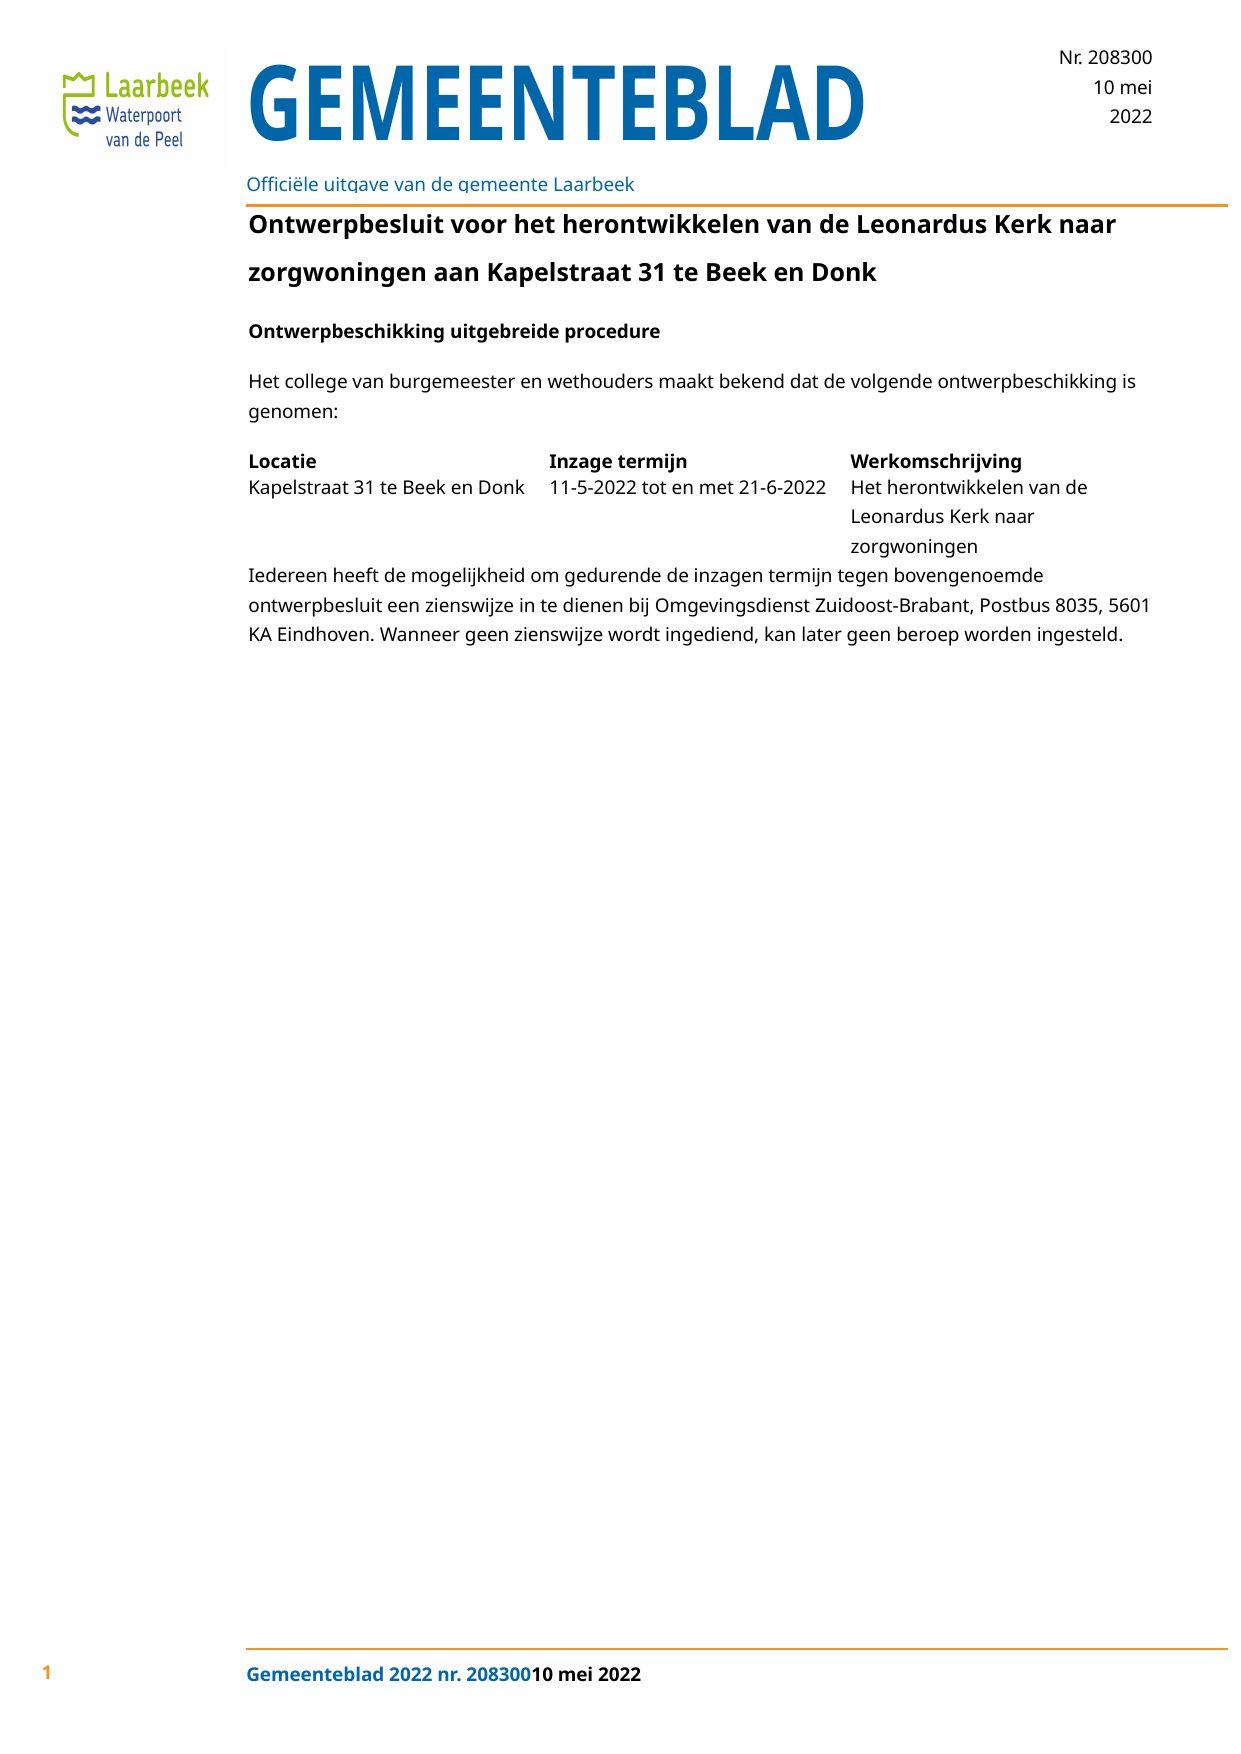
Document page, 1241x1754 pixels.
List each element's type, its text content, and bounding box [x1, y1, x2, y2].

table_header Werkomschrijving [850, 449, 1152, 474]
table_cell Het herontwikkelen van de Leonardus Kerk naar zorgwoningen [850, 474, 1152, 559]
text Ontwerpbesluit voor het herontwikkelen van de Leonardus Kerk naar zorgwoningen aan Kapelstraat 31 te Beek en Donk [248, 207, 1152, 288]
table_header Inzage termijn [549, 449, 850, 474]
table_header Locatie [248, 449, 549, 474]
text Het college van burgemeester en wethouders maakt bekend dat de volgende ontwerpbeschikking is genomen: [248, 368, 1152, 424]
text Ontwerpbeschikking uitgebreide procedure [248, 318, 1152, 344]
picture [41, 47, 231, 172]
text Iedereen heeft de mogelijkheid om gedurende de inzagen termijn tegen bovengenoemde ontwerpbesluit een zienswijze in te dienen bij Omgevingsdienst Zuidoost-Brabant, Postbus 8035, 5601 KA Eindhoven. Wanneer geen zienswijze wordt ingediend, kan later geen beroep worden ingesteld. [248, 562, 1152, 647]
table_cell Kapelstraat 31 te Beek en Donk [248, 474, 549, 559]
table_cell 11-5-2022 tot en met 21-6-2022 [549, 474, 850, 559]
